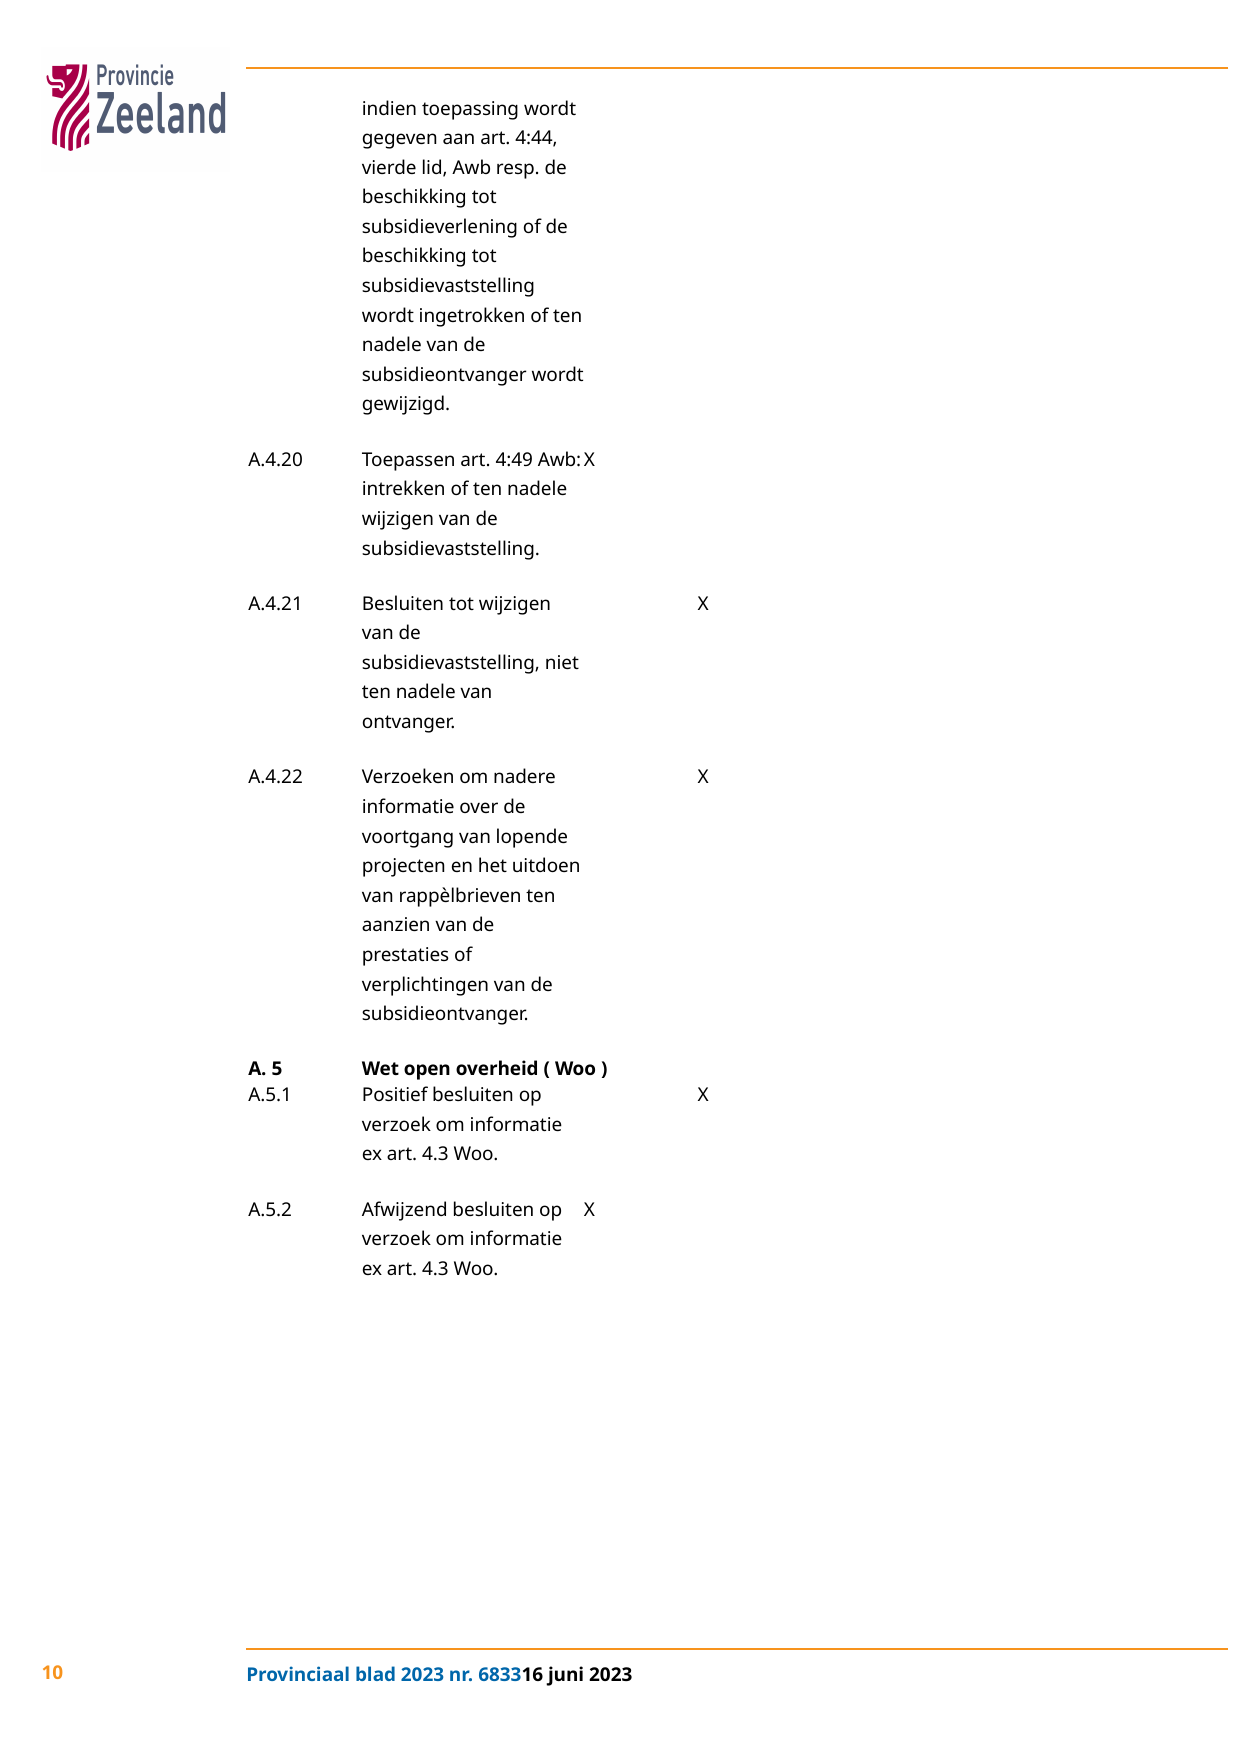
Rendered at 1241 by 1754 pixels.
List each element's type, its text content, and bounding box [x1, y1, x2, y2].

table_cell Afwijzend besluiten op verzoek om informatie ex art. 4.3 Woo. [362, 1196, 584, 1281]
table_cell A.4.22 [248, 764, 362, 1056]
table_cell [697, 446, 811, 590]
table_cell Toepassen art. 4:49 Awb: intrekken of ten nadele wijzigen van de subsidievaststelling. [362, 446, 584, 590]
table_cell A.4.20 [248, 446, 362, 590]
table_cell X [584, 1196, 697, 1281]
table_cell [248, 95, 362, 446]
table_cell [811, 590, 924, 764]
table_cell A.5.1 [248, 1081, 362, 1196]
table_cell [811, 764, 924, 1056]
table_cell [925, 1081, 1038, 1196]
table_cell [697, 95, 811, 446]
table_cell X [697, 764, 811, 1056]
table_cell Positief besluiten op verzoek om informatie ex art. 4.3 Woo. [362, 1081, 584, 1196]
table_cell [925, 95, 1038, 446]
table_cell X [584, 446, 697, 590]
table_cell [925, 1196, 1038, 1281]
table_cell [925, 764, 1038, 1056]
table_cell [811, 1196, 924, 1281]
table_cell X [697, 1081, 811, 1196]
table_cell [811, 95, 924, 446]
table_cell [811, 446, 924, 590]
table_cell [697, 1196, 811, 1281]
table_cell [584, 764, 697, 1056]
table_cell [584, 1081, 697, 1196]
table_cell A.5.2 [248, 1196, 362, 1281]
table_cell Besluiten tot wijzigen van de subsidievaststelling, niet ten nadele van ontvanger. [362, 590, 584, 764]
table_cell [584, 590, 697, 764]
table_cell Wet open overheid ( Woo ) [362, 1056, 1152, 1081]
table_cell [925, 446, 1038, 590]
table_cell [811, 1081, 924, 1196]
table_cell [925, 590, 1038, 764]
table_cell Verzoeken om nadere informatie over de voortgang van lopende projecten en het uitdoen van rappèlbrieven ten aanzien van de prestaties of verplichtingen van de subsidieontvanger. [362, 764, 584, 1056]
picture [41, 47, 231, 172]
table_cell [584, 95, 697, 446]
table_cell X [697, 590, 811, 764]
table_cell A. 5 [248, 1056, 362, 1081]
table_cell indien toepassing wordt gegeven aan art. 4:44, vierde lid, Awb resp. de beschikking tot subsidieverlening of de beschikking tot subsidievaststelling wordt ingetrokken of ten nadele van de subsidieontvanger wordt gewijzigd. [362, 95, 584, 446]
table_cell A.4.21 [248, 590, 362, 764]
